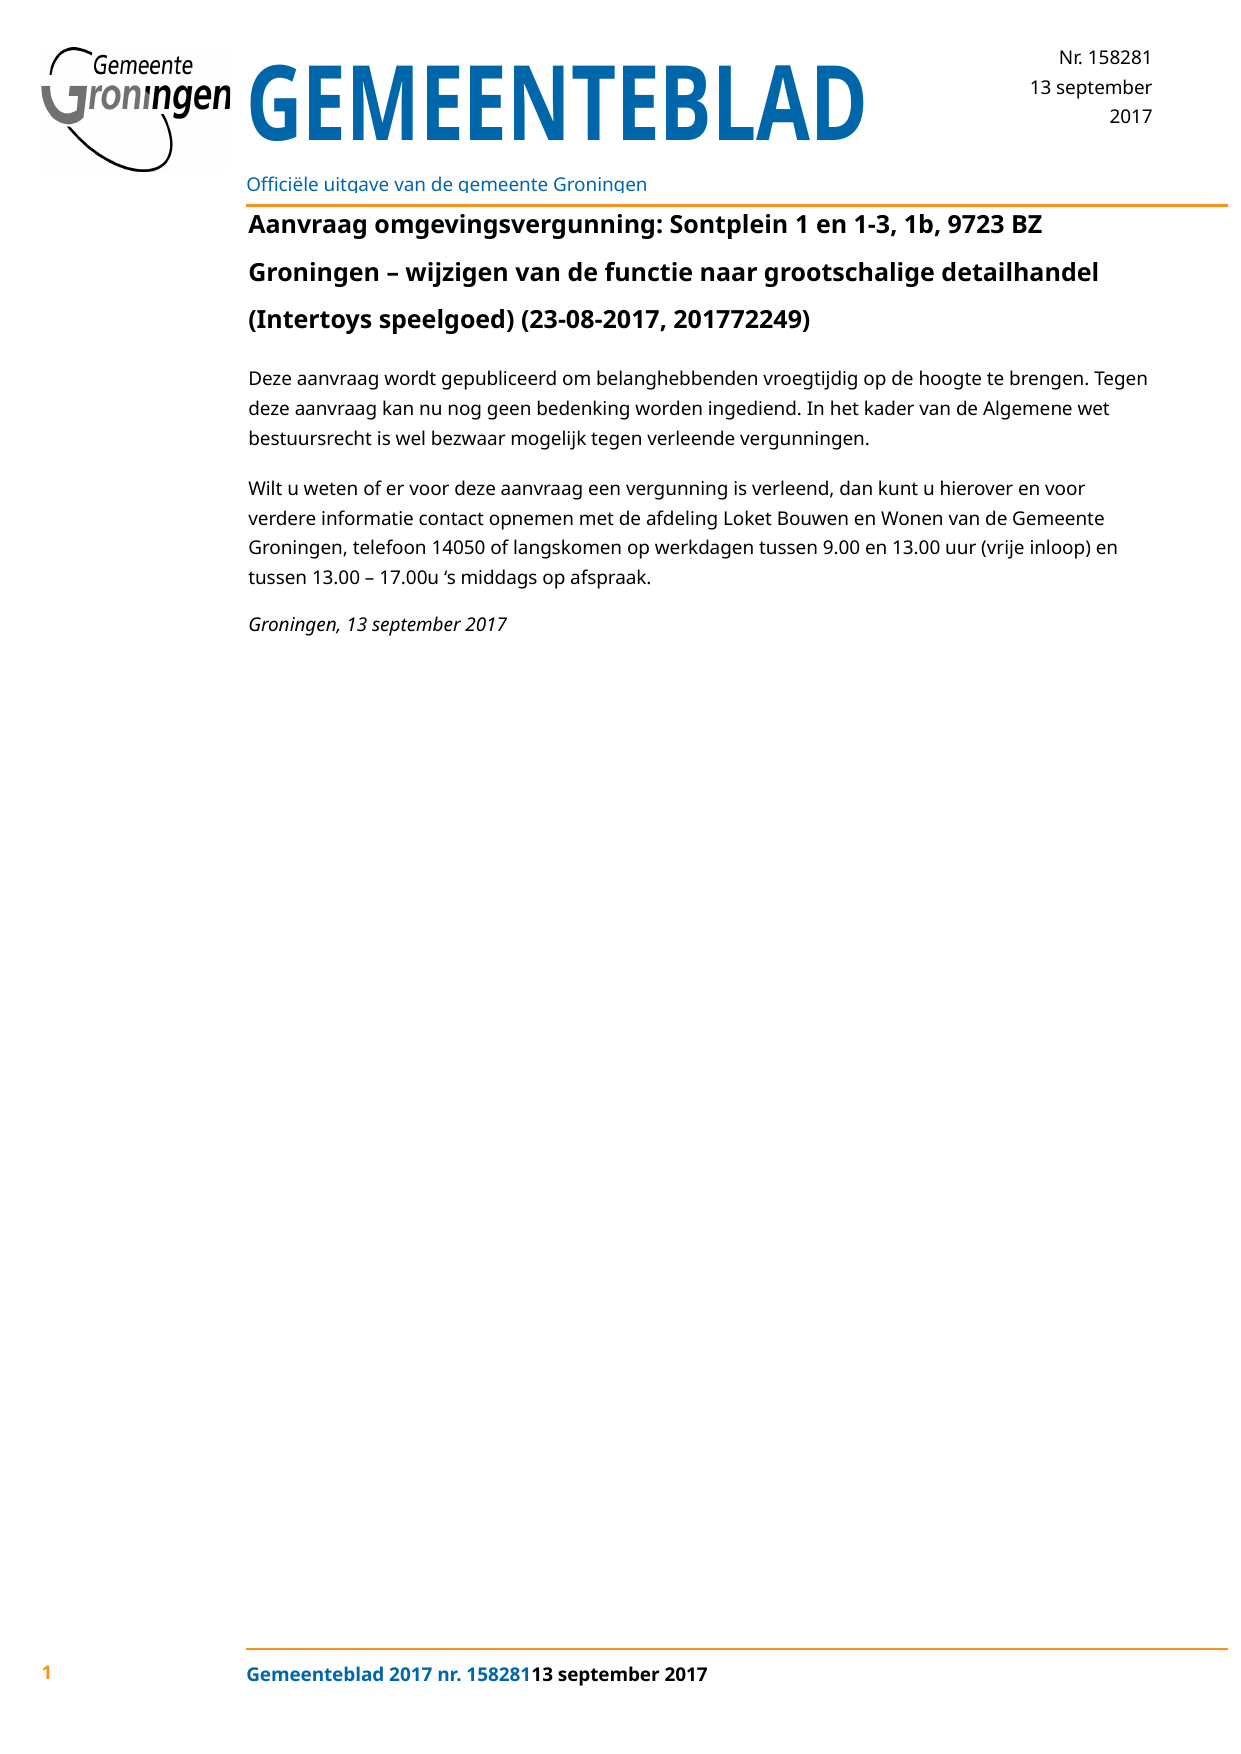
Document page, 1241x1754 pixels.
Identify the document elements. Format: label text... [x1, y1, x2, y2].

text Groningen, 13 september 2017 [248, 612, 1152, 637]
text Wilt u weten of er voor deze aanvraag een vergunning is verleend, dan kunt u hierover en voor verdere informatie contact opnemen met de afdeling Loket Bouwen en Wonen van de Gemeente Groningen, telefoon 14050 of langskomen op werkdagen tussen 9.00 en 13.00 uur (vrije inloop) en tussen 13.00 – 17.00u ‘s middags op afspraak. [248, 475, 1152, 589]
text Deze aanvraag wordt gepubliceerd om belanghebbenden vroegtijdig op de hoogte te brengen. Tegen deze aanvraag kan nu nog geen bedenking worden ingediend. In het kader van de Algemene wet bestuursrecht is wel bezwaar mogelijk tegen verleende vergunningen. [248, 366, 1152, 450]
text Aanvraag omgevingsvergunning: Sontplein 1 en 1-3, 1b, 9723 BZ Groningen – wijzigen van de functie naar grootschalige detailhandel (Intertoys speelgoed) (23-08-2017, 201772249) [248, 207, 1152, 336]
picture [41, 47, 231, 172]
